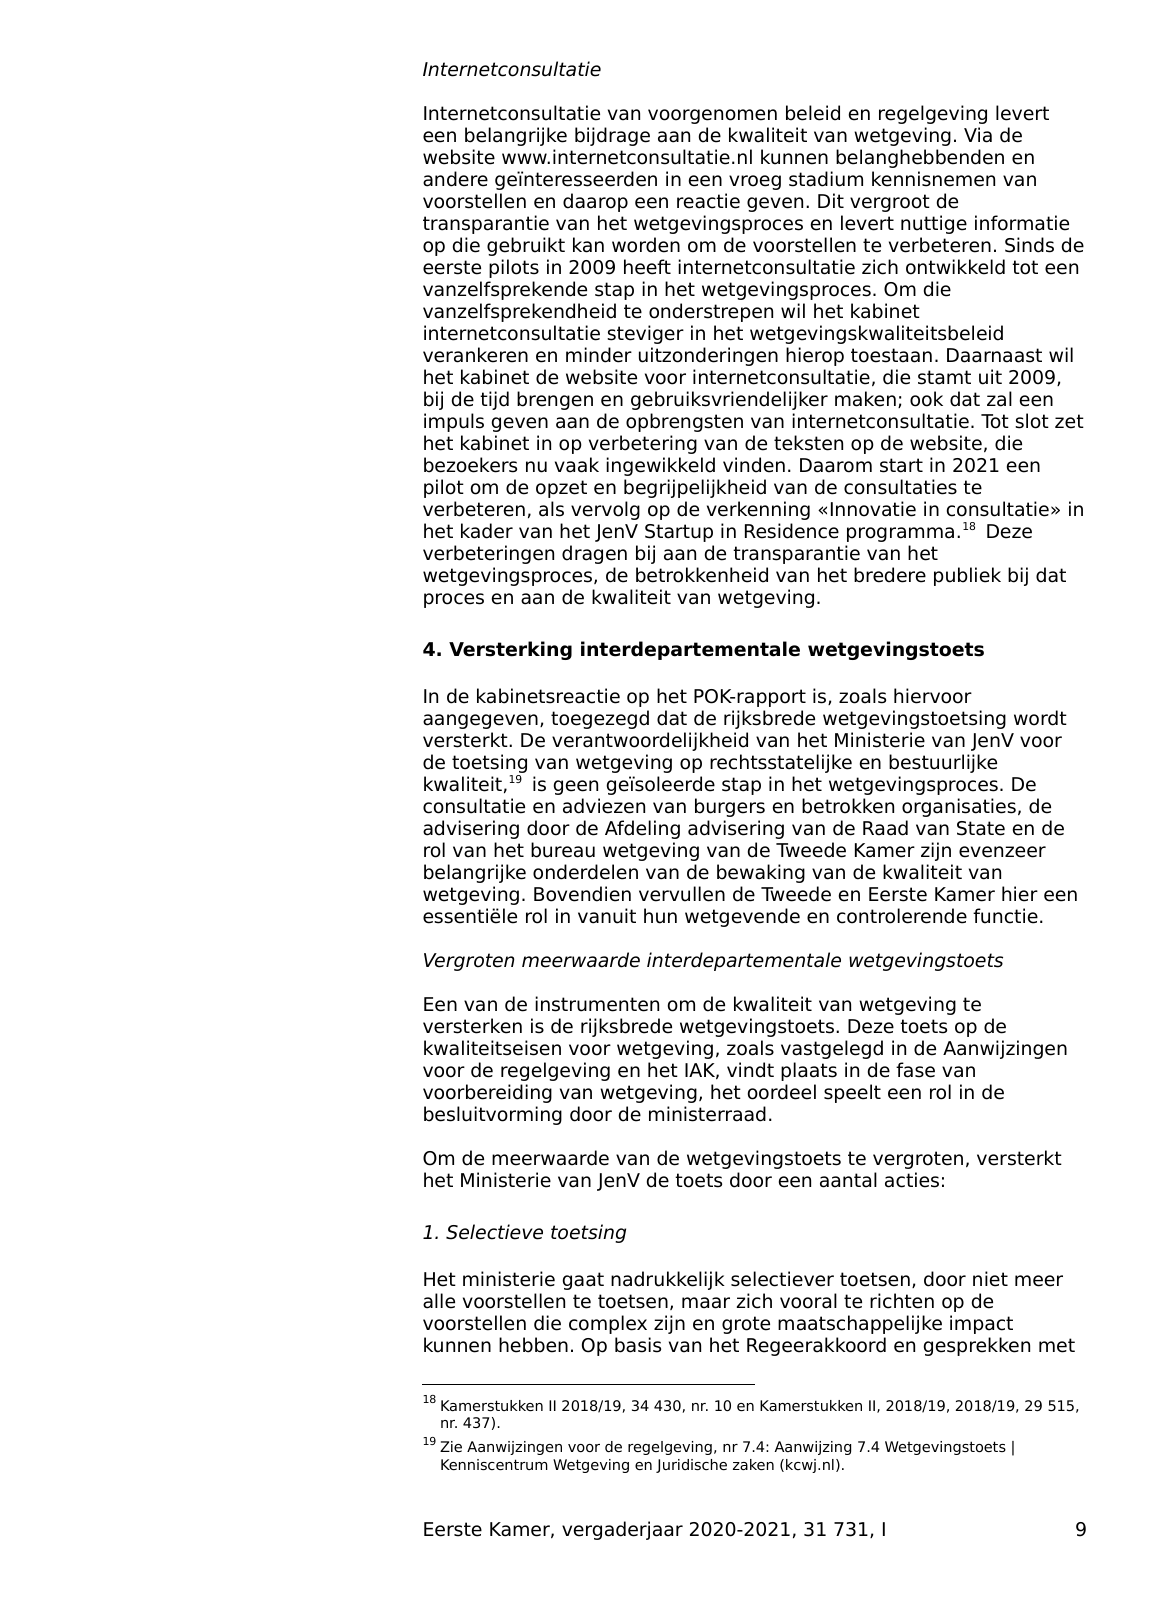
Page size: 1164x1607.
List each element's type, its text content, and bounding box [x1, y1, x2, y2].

subtitle Internetconsultatie [422, 59, 1087, 81]
text Zie Aanwijzingen voor de regelgeving, nr 7.4: Aanwijzing 7.4 Wetgevingstoets | Kenniscentrum Wetgeving en Juridische zaken (kcwj.nl). [422, 1435, 1087, 1474]
subtitle 4. Versterking interdepartementale wetgevingstoets [422, 639, 1087, 661]
text Het ministerie gaat nadrukkelijk selectiever toetsen, door niet meer alle voorstellen te toetsen, maar zich vooral te richten op de voorstellen die complex zijn en grote maatschappelijke impact kunnen hebben. Op basis van het Regeerakkoord en gesprekken met [422, 1269, 1087, 1357]
text Internetconsultatie van voorgenomen beleid en regelgeving levert een belangrijke bijdrage aan de kwaliteit van wetgeving. Via de website www.internetconsultatie.nl kunnen belanghebbenden en andere geïnteresseerden in een vroeg stadium kennisnemen van voorstellen en daarop een reactie geven. Dit vergroot de transparantie van het wetgevingsproces en levert nuttige informatie op die gebruikt kan worden om de voorstellen te verbeteren. Sinds de eerste pilots in 2009 heeft internetconsultatie zich ontwikkeld tot een vanzelfsprekende stap in het wetgevingsproces. Om die vanzelfsprekendheid te onderstrepen wil het kabinet internetconsultatie steviger in het wetgevingskwaliteitsbeleid verankeren en minder uitzonderingen hierop toestaan. Daarnaast wil het kabinet de website voor internetconsultatie, die stamt uit 2009, bij de tijd brengen en gebruiksvriendelijker maken; ook dat zal een impuls geven aan de opbrengsten van internetconsultatie. Tot slot zet het kabinet in op verbetering van de teksten op de website, die bezoekers nu vaak ingewikkeld vinden. Daarom start in 2021 een pilot om de opzet en begrijpelijkheid van de consultaties te verbeteren, als vervolg op de verkenning «Innovatie in consultatie» in het kader van het JenV Startup in Residence programma. Deze verbeteringen dragen bij aan de transparantie van het wetgevingsproces, de betrokkenheid van het bredere publiek bij dat proces en aan de kwaliteit van wetgeving. [422, 103, 1087, 609]
text Om de meerwaarde van de wetgevingstoets te vergroten, versterkt het Ministerie van JenV de toets door een aantal acties: [422, 1148, 1087, 1192]
text Kamerstukken II 2018/19, 34 430, nr. 10 en Kamerstukken II, 2018/19, 2018/19, 29 515, nr. 437). [422, 1393, 1087, 1432]
subtitle 1. Selectieve toetsing [422, 1222, 1087, 1244]
text In de kabinetsreactie op het POK-rapport is, zoals hiervoor aangegeven, toegezegd dat de rijksbrede wetgevingstoetsing wordt versterkt. De verantwoordelijkheid van het Ministerie van JenV voor de toetsing van wetgeving op rechtsstatelijke en bestuurlijke kwaliteit, is geen geïsoleerde stap in het wetgevingsproces. De consultatie en adviezen van burgers en betrokken organisaties, de advisering door de Afdeling advisering van de Raad van State en de rol van het bureau wetgeving van de Tweede Kamer zijn evenzeer belangrijke onderdelen van de bewaking van de kwaliteit van wetgeving. Bovendien vervullen de Tweede en Eerste Kamer hier een essentiële rol in vanuit hun wetgevende en controlerende functie. [422, 686, 1087, 927]
subtitle Vergroten meerwaarde interdepartementale wetgevingstoets [422, 950, 1087, 972]
text Een van de instrumenten om de kwaliteit van wetgeving te versterken is de rijksbrede wetgevingstoets. Deze toets op de kwaliteitseisen voor wetgeving, zoals vastgelegd in de Aanwijzingen voor de regelgeving en het IAK, vindt plaats in de fase van voorbereiding van wetgeving, het oordeel speelt een rol in de besluitvorming door de ministerraad. [422, 994, 1087, 1126]
